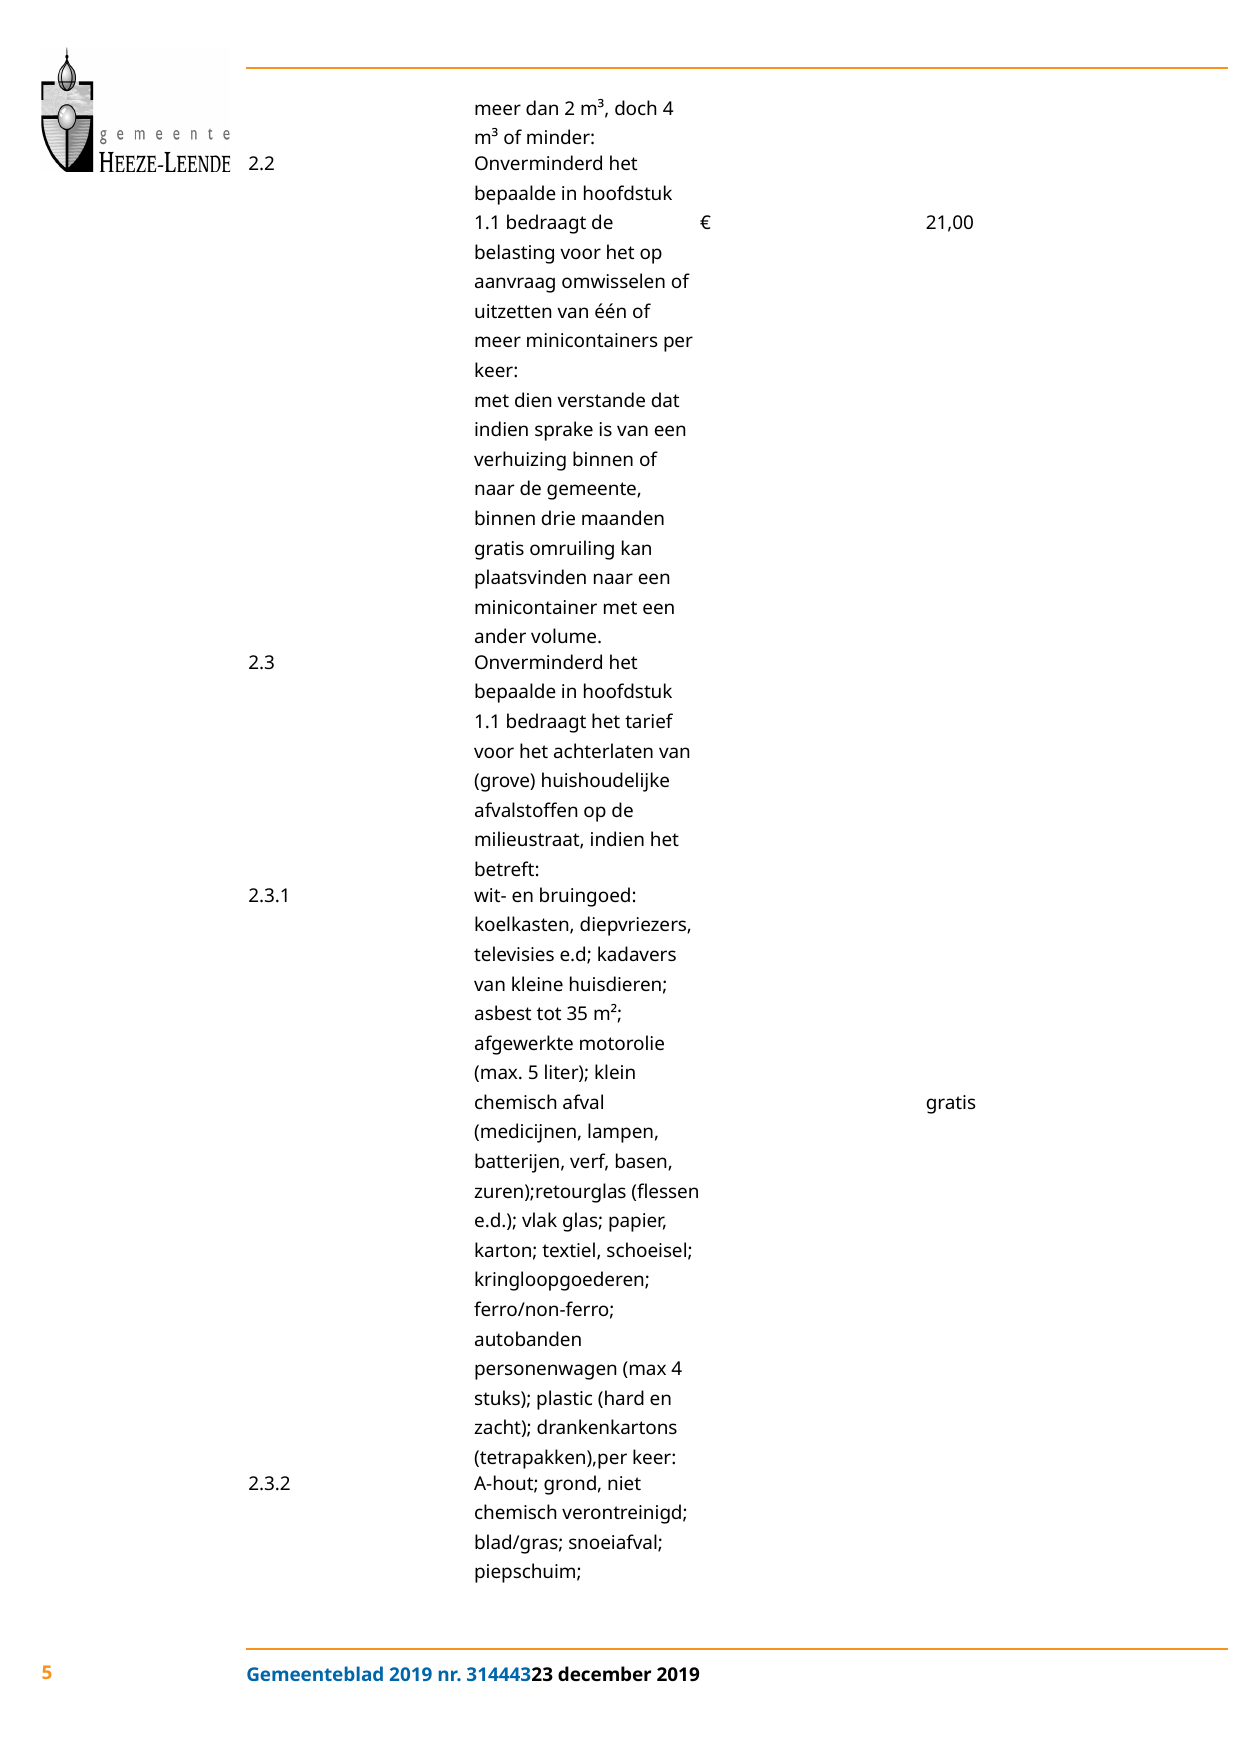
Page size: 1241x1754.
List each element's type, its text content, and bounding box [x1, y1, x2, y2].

table_cell [248, 95, 474, 150]
table_cell [700, 1470, 926, 1584]
table_cell [926, 649, 1152, 882]
table_cell [700, 882, 926, 1470]
table_cell 2.3 [248, 649, 474, 882]
table_cell gratis [926, 882, 1152, 1470]
table_cell Onverminderd het bepaalde in hoofdstuk 1.1 bedraagt het tarief voor het achterlaten van (grove) huishoudelijke afvalstoffen op de milieustraat, indien het betreft: [474, 649, 700, 882]
table_cell [926, 1470, 1152, 1584]
table_cell Onverminderd het bepaalde in hoofdstuk 1.1 bedraagt de belasting voor het op aanvraag omwisselen of uitzetten van één of meer minicontainers per keer: met dien verstande dat indien sprake is van een verhuizing binnen of naar de gemeente, binnen drie maanden gratis omruiling kan plaatsvinden naar een minicontainer met een ander volume. [474, 150, 700, 649]
table_cell € [700, 150, 926, 649]
table_cell [700, 95, 926, 150]
table_cell [926, 95, 1152, 150]
picture [41, 47, 231, 172]
table_cell 2.3.2 [248, 1470, 474, 1584]
table_cell [700, 649, 926, 882]
table_cell meer dan 2 m³, doch 4 m³ of minder: [474, 95, 700, 150]
table_cell 21,00 [926, 150, 1152, 649]
table_cell A-hout; grond, niet chemisch verontreinigd; blad/gras; snoeiafval; piepschuim; [474, 1470, 700, 1584]
table_cell 2.2 [248, 150, 474, 649]
table_cell 2.3.1 [248, 882, 474, 1470]
table_cell wit- en bruingoed: koelkasten, diepvriezers, televisies e.d; kadavers van kleine huisdieren; asbest tot 35 m²; afgewerkte motorolie (max. 5 liter); klein chemisch afval (medicijnen, lampen, batterijen, verf, basen, zuren);retourglas (flessen e.d.); vlak glas; papier, karton; textiel, schoeisel; kringloopgoederen; ferro/non-ferro; autobanden personenwagen (max 4 stuks); plastic (hard en zacht); drankenkartons (tetrapakken),per keer: [474, 882, 700, 1470]
